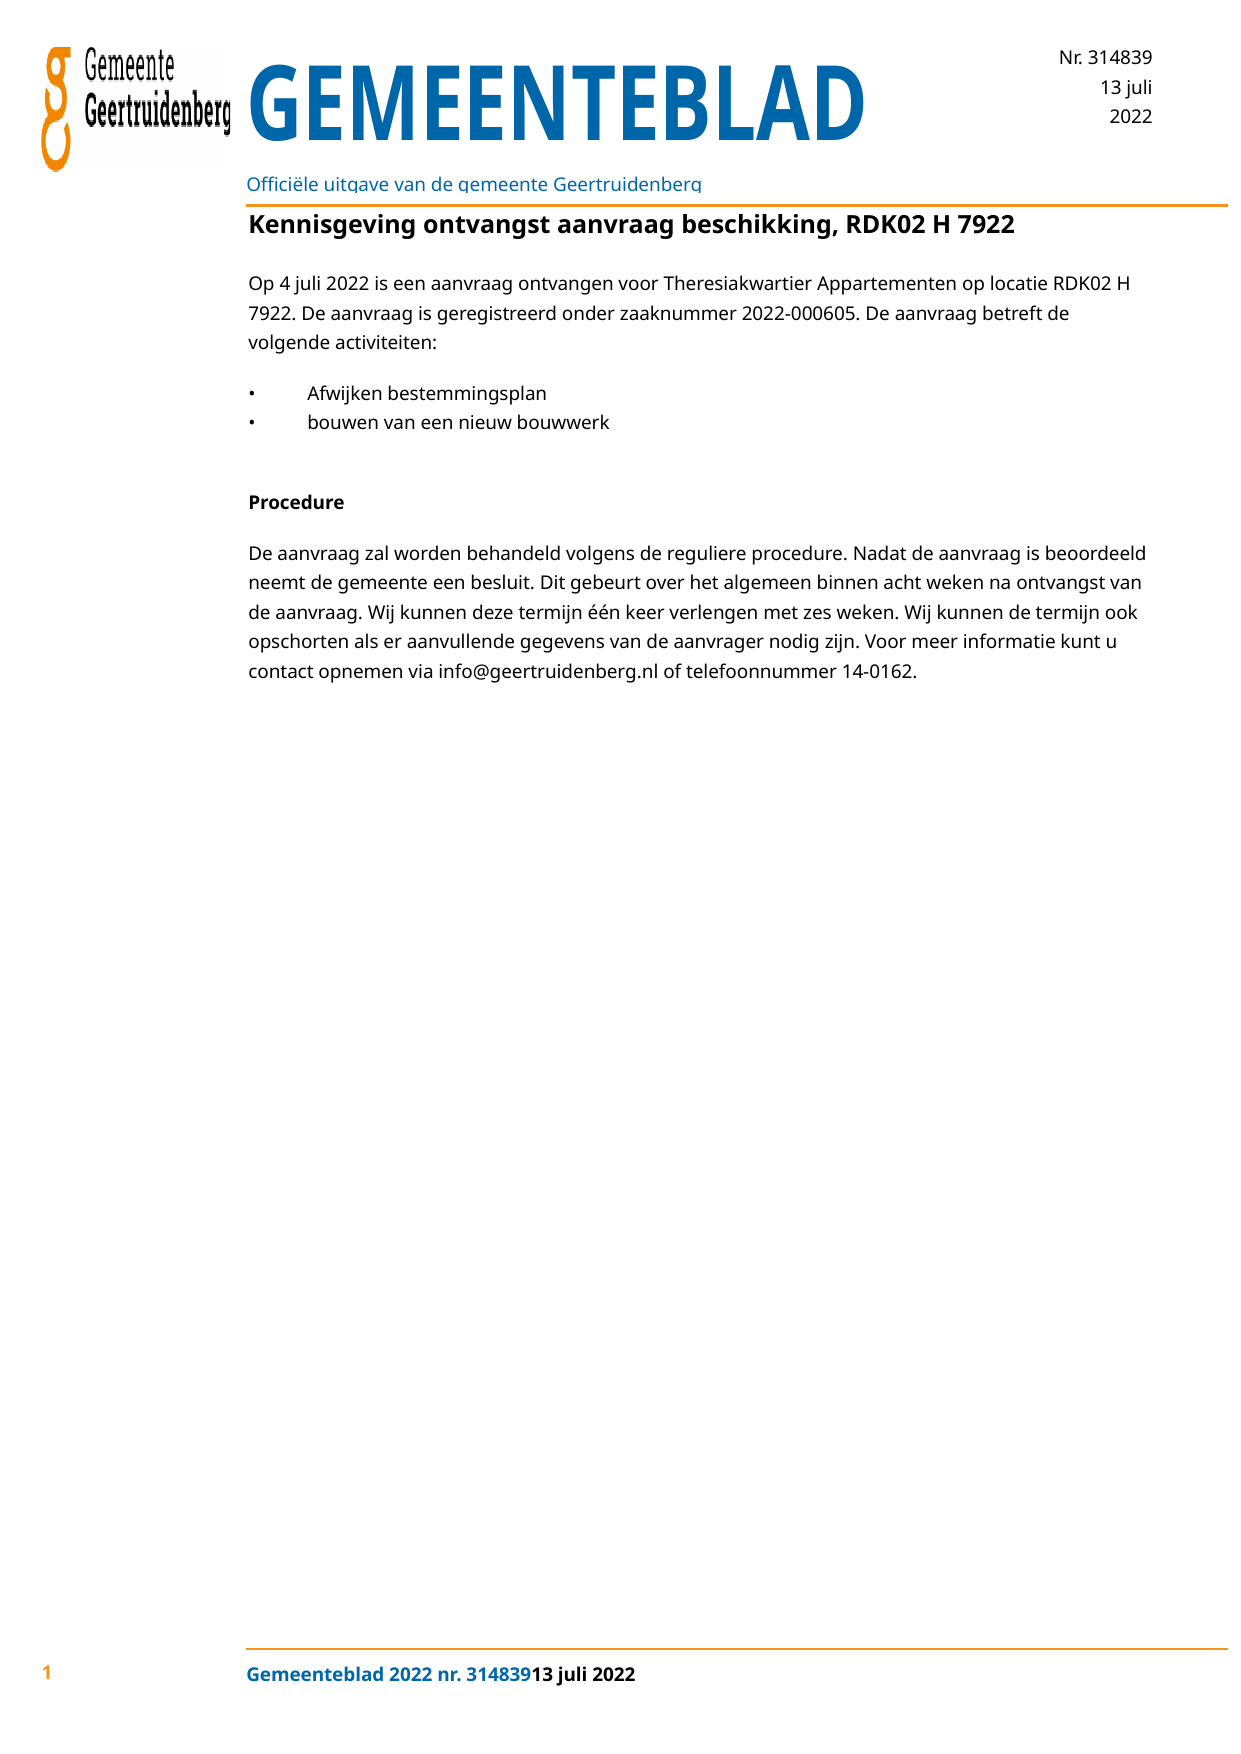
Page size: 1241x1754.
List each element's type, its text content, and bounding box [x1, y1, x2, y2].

text Op 4 juli 2022 is een aanvraag ontvangen voor Theresiakwartier Appartementen op locatie RDK02 H 7922. De aanvraag is geregistreerd onder zaaknummer 2022-000605. De aanvraag betreft de volgende activiteiten: [248, 270, 1152, 355]
list Afwijken bestemmingsplan [248, 380, 1152, 406]
text De aanvraag zal worden behandeld volgens de reguliere procedure. Nadat de aanvraag is beoordeeld neemt de gemeente een besluit. Dit gebeurt over het algemeen binnen acht weken na ontvangst van de aanvraag. Wij kunnen deze termijn één keer verlengen met zes weken. Wij kunnen de termijn ook opschorten als er aanvullende gegevens van de aanvrager nodig zijn. Voor meer informatie kunt u contact opnemen via info@geertruidenberg.nl of telefoonnummer 14-0162. [248, 540, 1152, 684]
picture [41, 47, 231, 172]
text Procedure [248, 489, 1152, 515]
list bouwen van een nieuw bouwwerk [248, 409, 1152, 435]
text Kennisgeving ontvangst aanvraag beschikking, RDK02 H 7922 [248, 207, 1152, 241]
